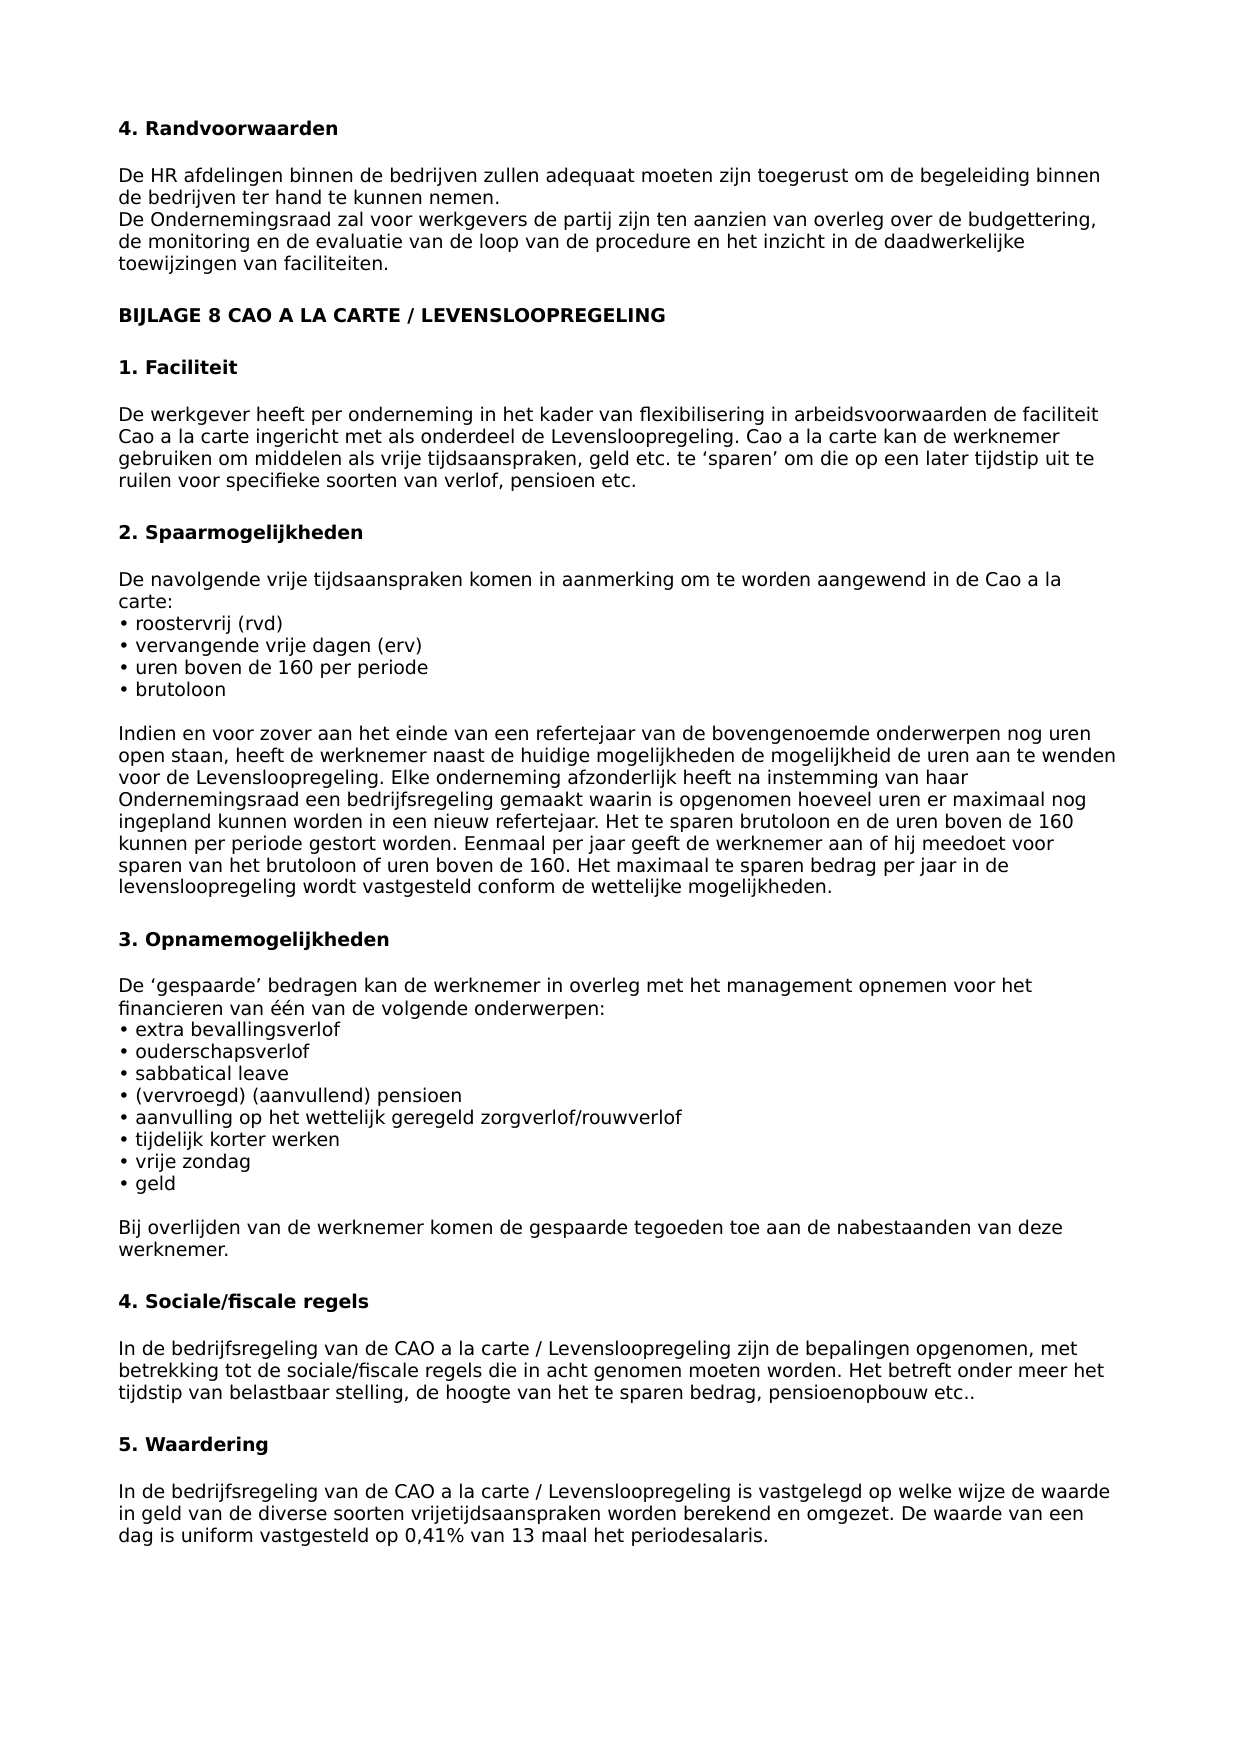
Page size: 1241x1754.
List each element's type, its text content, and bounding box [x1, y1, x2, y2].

text In de bedrijfsregeling van de CAO a la carte / Levensloopregeling zijn de bepalingen opgenomen, met betrekking tot de sociale/fiscale regels die in acht genomen moeten worden. Het betreft onder meer het tijdstip van belastbaar stelling, de hoogte van het te sparen bedrag, pensioenopbouw etc.. [118, 1338, 1122, 1404]
text • aanvulling op het wettelijk geregeld zorgverlof/rouwverlof [118, 1107, 1122, 1129]
text • vervangende vrije dagen (erv) [118, 635, 1122, 657]
text • roostervrij (rvd) [118, 613, 1122, 635]
text De navolgende vrije tijdsaanspraken komen in aanmerking om te worden aangewend in de Cao a la carte: [118, 569, 1122, 613]
text In de bedrijfsregeling van de CAO a la carte / Levensloopregeling is vastgelegd op welke wijze de waarde in geld van de diverse soorten vrijetijdsaanspraken worden berekend en omgezet. De waarde van een dag is uniform vastgesteld op 0,41% van 13 maal het periodesalaris. [118, 1481, 1122, 1547]
text • extra bevallingsverlof [118, 1019, 1122, 1041]
text • sabbatical leave [118, 1063, 1122, 1085]
subtitle 5. Waardering [118, 1434, 1122, 1456]
text • (vervroegd) (aanvullend) pensioen [118, 1085, 1122, 1107]
text De HR afdelingen binnen de bedrijven zullen adequaat moeten zijn toegerust om de begeleiding binnen de bedrijven ter hand te kunnen nemen. [118, 165, 1122, 209]
text Bij overlijden van de werknemer komen de gespaarde tegoeden toe aan de nabestaanden van deze werknemer. [118, 1217, 1122, 1261]
text • ouderschapsverlof [118, 1041, 1122, 1063]
text • brutoloon [118, 679, 1122, 701]
text • geld [118, 1173, 1122, 1195]
text De Ondernemingsraad zal voor werkgevers de partij zijn ten aanzien van overleg over de budgettering, de monitoring en de evaluatie van de loop van de procedure en het inzicht in de daadwerkelijke toewijzingen van faciliteiten. [118, 209, 1122, 275]
text • uren boven de 160 per periode [118, 657, 1122, 679]
subtitle 4. Sociale/fiscale regels [118, 1291, 1122, 1313]
subtitle 4. Randvoorwaarden [118, 118, 1122, 140]
text Indien en voor zover aan het einde van een refertejaar van de bovengenoemde onderwerpen nog uren open staan, heeft de werknemer naast de huidige mogelijkheden de mogelijkheid de uren aan te wenden voor de Levensloopregeling. Elke onderneming afzonderlijk heeft na instemming van haar Ondernemingsraad een bedrijfsregeling gemaakt waarin is opgenomen hoeveel uren er maximaal nog ingepland kunnen worden in een nieuw refertejaar. Het te sparen brutoloon en de uren boven de 160 kunnen per periode gestort worden. Eenmaal per jaar geeft de werknemer aan of hij meedoet voor sparen van het brutoloon of uren boven de 160. Het maximaal te sparen bedrag per jaar in de levensloopregeling wordt vastgesteld conform de wettelijke mogelijkheden. [118, 723, 1122, 898]
subtitle 3. Opnamemogelijkheden [118, 928, 1122, 950]
subtitle BIJLAGE 8 CAO A LA CARTE / LEVENSLOOPREGELING [118, 305, 1122, 327]
text De ‘gespaarde’ bedragen kan de werknemer in overleg met het management opnemen voor het financieren van één van de volgende onderwerpen: [118, 975, 1122, 1019]
subtitle 2. Spaarmogelijkheden [118, 522, 1122, 544]
text • vrije zondag [118, 1151, 1122, 1173]
subtitle 1. Faciliteit [118, 357, 1122, 379]
text De werkgever heeft per onderneming in het kader van flexibilisering in arbeidsvoorwaarden de faciliteit Cao a la carte ingericht met als onderdeel de Levensloopregeling. Cao a la carte kan de werknemer gebruiken om middelen als vrije tijdsaanspraken, geld etc. te ‘sparen’ om die op een later tijdstip uit te ruilen voor specifieke soorten van verlof, pensioen etc. [118, 404, 1122, 492]
text • tijdelijk korter werken [118, 1129, 1122, 1151]
